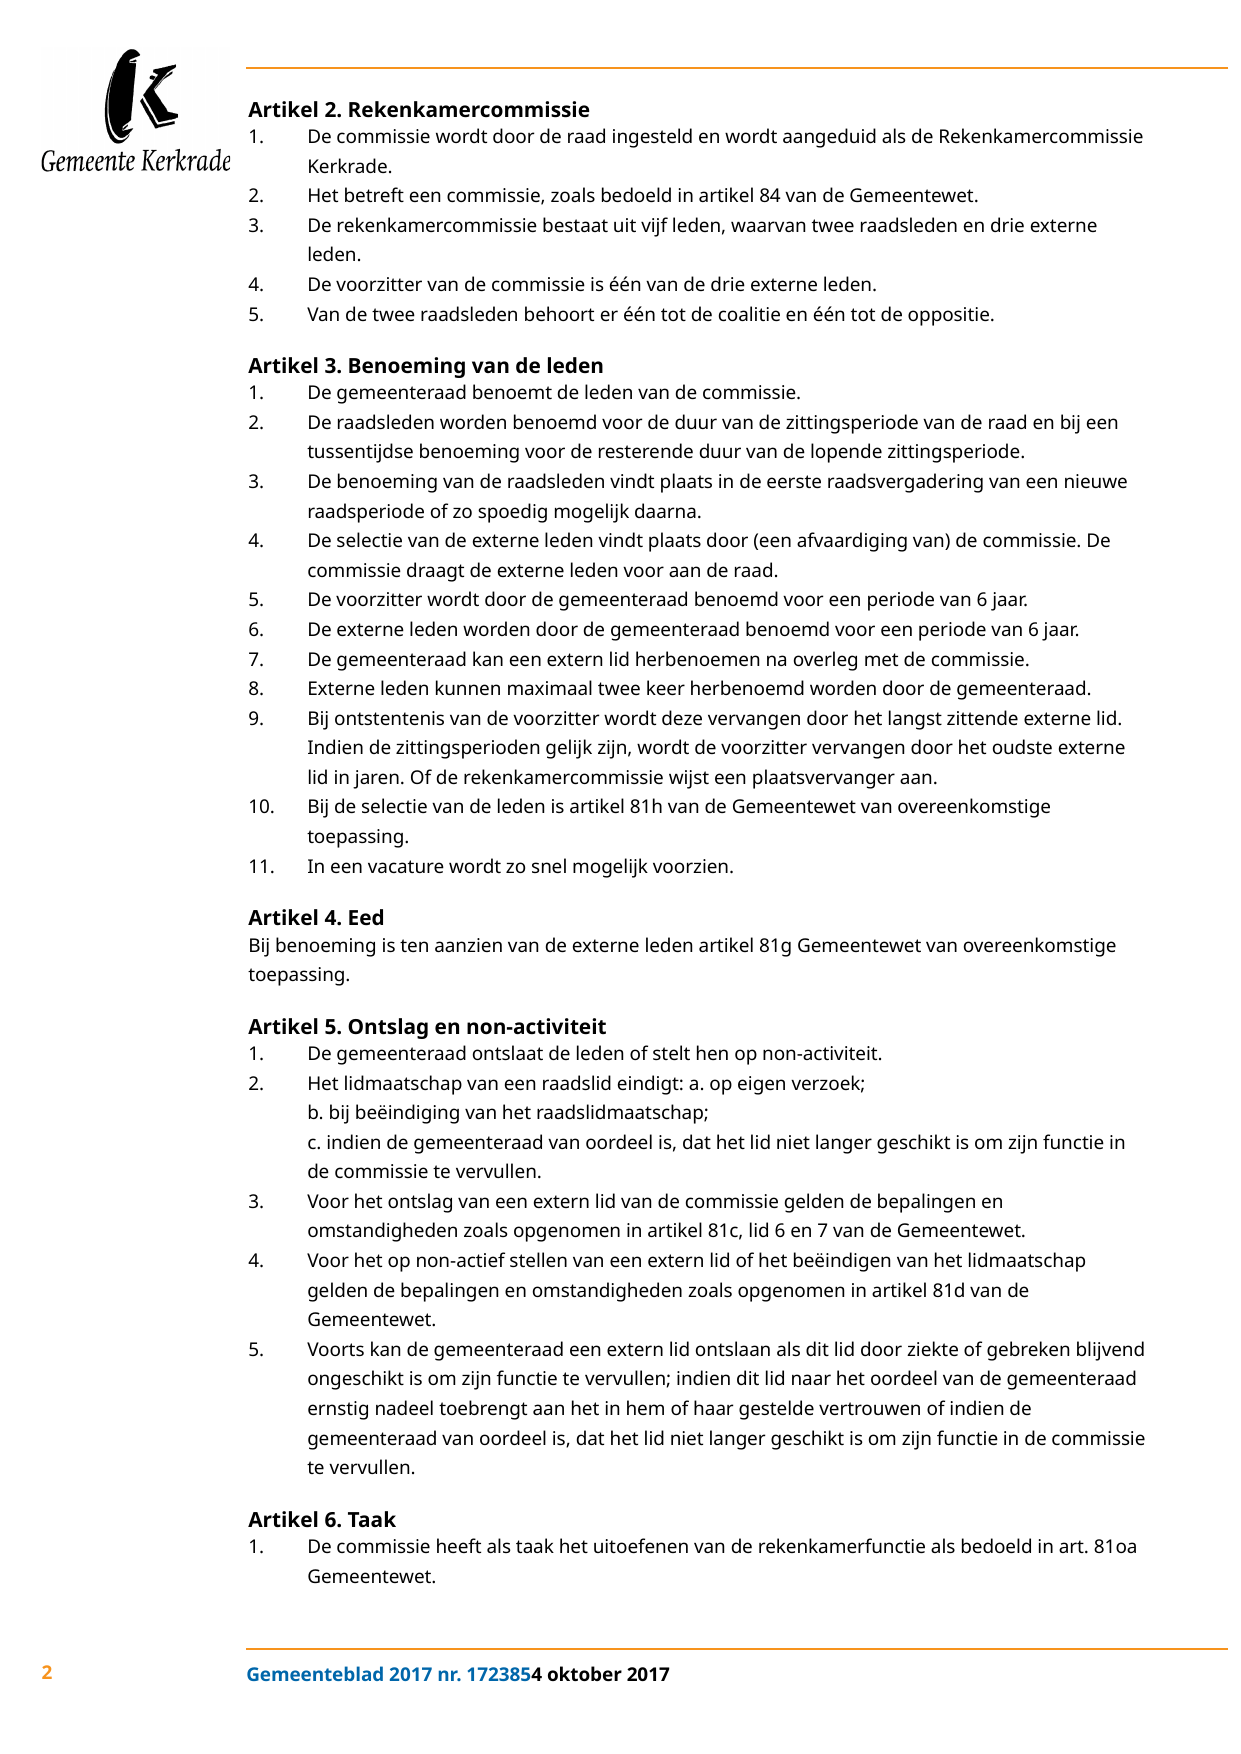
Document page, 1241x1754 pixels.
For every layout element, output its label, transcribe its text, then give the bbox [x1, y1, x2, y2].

list De raadsleden worden benoemd voor de duur van de zittingsperiode van de raad en bij een tussentijdse benoeming voor de resterende duur van de lopende zittingsperiode. [248, 409, 1152, 464]
text Bij benoeming is ten aanzien van de externe leden artikel 81g Gemeentewet van overeenkomstige toepassing. [248, 932, 1152, 987]
list De commissie heeft als taak het uitoefenen van de rekenkamerfunctie als bedoeld in art. 81oa Gemeentewet. [248, 1533, 1152, 1588]
list De benoeming van de raadsleden vindt plaats in de eerste raadsvergadering van een nieuwe raadsperiode of zo spoedig mogelijk daarna. [248, 468, 1152, 524]
list b. bij beëindiging van het raadslidmaatschap; [248, 1099, 1152, 1125]
list De selectie van de externe leden vindt plaats door (een afvaardiging van) de commissie. De commissie draagt de externe leden voor aan de raad. [248, 527, 1152, 583]
list c. indien de gemeenteraad van oordeel is, dat het lid niet langer geschikt is om zijn functie in de commissie te vervullen. [248, 1129, 1152, 1184]
list De externe leden worden door de gemeenteraad benoemd voor een periode van 6 jaar. [248, 616, 1152, 642]
text Artikel 5. Ontslag en non-activiteit [248, 1012, 1152, 1040]
list De rekenkamercommissie bestaat uit vijf leden, waarvan twee raadsleden en drie externe leden. [248, 212, 1152, 267]
list Externe leden kunnen maximaal twee keer herbenoemd worden door de gemeenteraad. [248, 675, 1152, 701]
list Voorts kan de gemeenteraad een extern lid ontslaan als dit lid door ziekte of gebreken blijvend ongeschikt is om zijn functie te vervullen; indien dit lid naar het oordeel van de gemeenteraad ernstig nadeel toebrengt aan het in hem of haar gestelde vertrouwen of indien de gemeenteraad van oordeel is, dat het lid niet langer geschikt is om zijn functie in de commissie te vervullen. [248, 1336, 1152, 1480]
list De voorzitter van de commissie is één van de drie externe leden. [248, 271, 1152, 297]
list Van de twee raadsleden behoort er één tot de coalitie en één tot de oppositie. [248, 301, 1152, 326]
list De gemeenteraad benoemt de leden van de commissie. [248, 379, 1152, 405]
list Bij de selectie van de leden is artikel 81h van de Gemeentewet van overeenkomstige toepassing. [248, 794, 1152, 849]
text Artikel 4. Eed [248, 903, 1152, 932]
text Artikel 3. Benoeming van de leden [248, 351, 1152, 379]
list Voor het op non-actief stellen van een extern lid of het beëindigen van het lidmaatschap gelden de bepalingen en omstandigheden zoals opgenomen in artikel 81d van de Gemeentewet. [248, 1247, 1152, 1332]
list De gemeenteraad kan een extern lid herbenoemen na overleg met de commissie. [248, 646, 1152, 672]
list Voor het ontslag van een extern lid van de commissie gelden de bepalingen en omstandigheden zoals opgenomen in artikel 81c, lid 6 en 7 van de Gemeentewet. [248, 1188, 1152, 1243]
list Het lidmaatschap van een raadslid eindigt: a. op eigen verzoek; [248, 1070, 1152, 1096]
text Artikel 6. Taak [248, 1505, 1152, 1533]
list Bij ontstentenis van de voorzitter wordt deze vervangen door het langst zittende externe lid. Indien de zittingsperioden gelijk zijn, wordt de voorzitter vervangen door het oudste externe lid in jaren. Of de rekenkamercommissie wijst een plaatsvervanger aan. [248, 705, 1152, 790]
list De voorzitter wordt door de gemeenteraad benoemd voor een periode van 6 jaar. [248, 587, 1152, 612]
list De commissie wordt door de raad ingesteld en wordt aangeduid als de Rekenkamercommissie Kerkrade. [248, 123, 1152, 178]
list In een vacature wordt zo snel mogelijk voorzien. [248, 853, 1152, 879]
picture [41, 47, 231, 172]
list De gemeenteraad ontslaat de leden of stelt hen op non-activiteit. [248, 1040, 1152, 1066]
list Het betreft een commissie, zoals bedoeld in artikel 84 van de Gemeentewet. [248, 182, 1152, 208]
text Artikel 2. Rekenkamercommissie [248, 95, 1152, 123]
